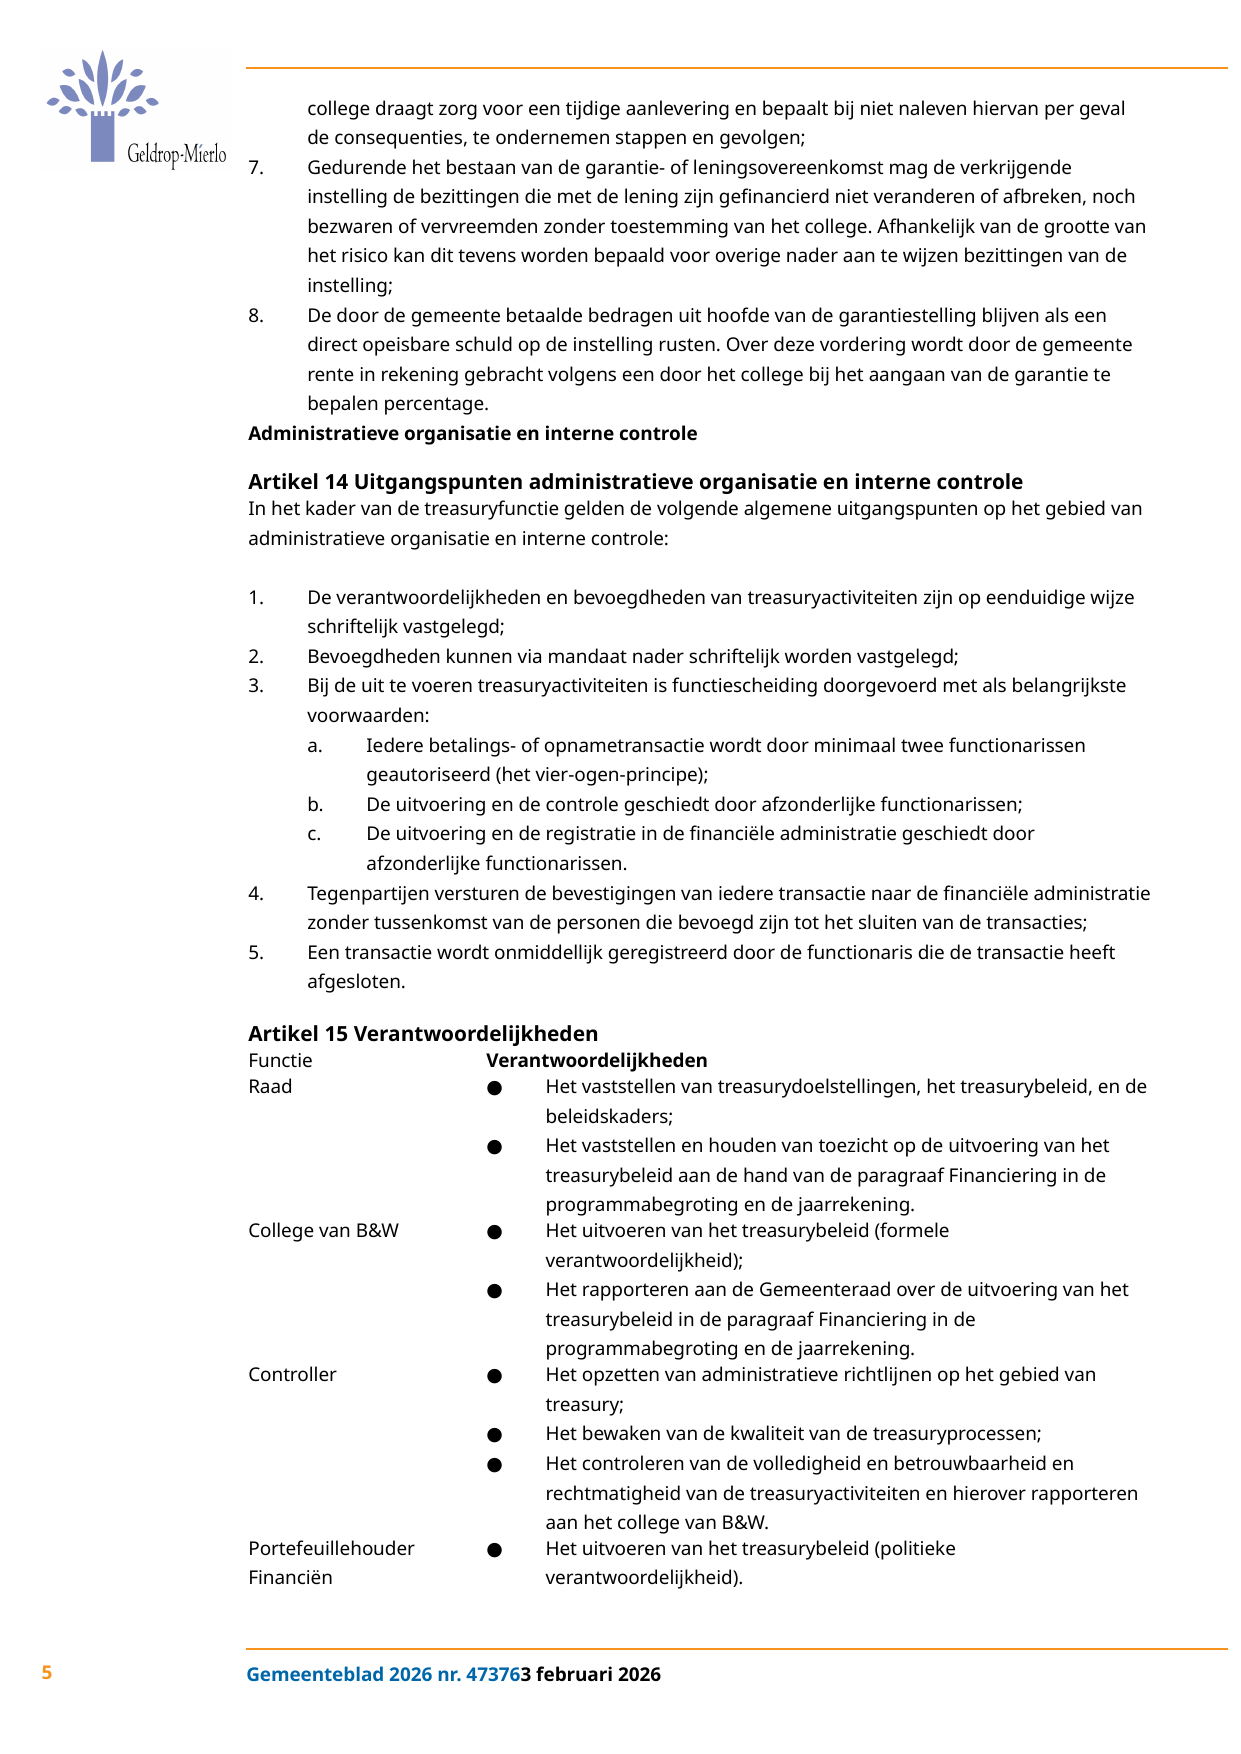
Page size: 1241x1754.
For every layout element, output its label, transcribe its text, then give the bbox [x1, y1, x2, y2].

list Tegenpartijen versturen de bevestigingen van iedere transactie naar de financiële administratie zonder tussenkomst van de personen die bevoegd zijn tot het sluiten van de transacties; [248, 880, 1152, 935]
list Bij de uit te voeren treasuryactiviteiten is functiescheiding doorgevoerd met als belangrijkste voorwaarden: [248, 673, 1152, 728]
table_cell College van B&W [248, 1217, 486, 1361]
text In het kader van de treasuryfunctie gelden de volgende algemene uitgangspunten op het gebied van administratieve organisatie en interne controle: [248, 495, 1152, 551]
table_cell Het opzetten van administratieve richtlijnen op het gebied van treasury; Het bewaken van de kwaliteit van de treasuryprocessen; Het controleren van de volledigheid en betrouwbaarheid en rechtmatigheid van de treasuryactiviteiten en hierover rapporteren aan het college van B&W. [486, 1361, 1152, 1535]
list De uitvoering en de registratie in de financiële administratie geschiedt door afzonderlijke functionarissen. [307, 821, 1152, 876]
list Een transactie wordt onmiddellijk geregistreerd door de functionaris die de transactie heeft afgesloten. [248, 939, 1152, 994]
list Bevoegdheden kunnen via mandaat nader schriftelijk worden vastgelegd; [248, 643, 1152, 669]
list De uitvoering en de controle geschiedt door afzonderlijke functionarissen; [307, 791, 1152, 817]
text Artikel 15 Verantwoordelijkheden [248, 1019, 1152, 1047]
table_cell Portefeuillehouder Financiën [248, 1535, 486, 1590]
list college draagt zorg voor een tijdige aanlevering en bepaalt bij niet naleven hiervan per geval de consequenties, te ondernemen stappen en gevolgen; [248, 95, 1152, 150]
table_cell Het uitvoeren van het treasurybeleid (politieke verantwoordelijkheid). [486, 1535, 1152, 1590]
table_cell Het uitvoeren van het treasurybeleid (formele verantwoordelijkheid); Het rapporteren aan de Gemeenteraad over de uitvoering van het treasurybeleid in de paragraaf Financiering in de programmabegroting en de jaarrekening. [486, 1217, 1152, 1361]
list De door de gemeente betaalde bedragen uit hoofde van de garantiestelling blijven als een direct opeisbare schuld op de instelling rusten. Over deze vordering wordt door de gemeente rente in rekening gebracht volgens een door het college bij het aangaan van de garantie te bepalen percentage. [248, 302, 1152, 416]
table_cell Het vaststellen van treasurydoelstellingen, het treasurybeleid, en de beleidskaders; Het vaststellen en houden van toezicht op de uitvoering van het treasurybeleid aan de hand van de paragraaf Financiering in de programmabegroting en de jaarrekening. [486, 1073, 1152, 1217]
table_cell Controller [248, 1361, 486, 1535]
text Artikel 14 Uitgangspunten administratieve organisatie en interne controle [248, 467, 1152, 495]
text Administratieve organisatie en interne controle [248, 420, 1152, 446]
picture [41, 47, 231, 172]
table_header Verantwoordelijkheden [486, 1048, 1152, 1073]
list Iedere betalings- of opnametransactie wordt door minimaal twee functionarissen geautoriseerd (het vier-ogen-principe); [307, 732, 1152, 787]
list De verantwoordelijkheden en bevoegdheden van treasuryactiviteiten zijn op eenduidige wijze schriftelijk vastgelegd; [248, 584, 1152, 639]
table_cell Raad [248, 1073, 486, 1217]
list Gedurende het bestaan van de garantie- of leningsovereenkomst mag de verkrijgende instelling de bezittingen die met de lening zijn gefinancierd niet veranderen of afbreken, noch bezwaren of vervreemden zonder toestemming van het college. Afhankelijk van de grootte van het risico kan dit tevens worden bepaald voor overige nader aan te wijzen bezittingen van de instelling; [248, 154, 1152, 298]
table_header Functie [248, 1048, 486, 1073]
